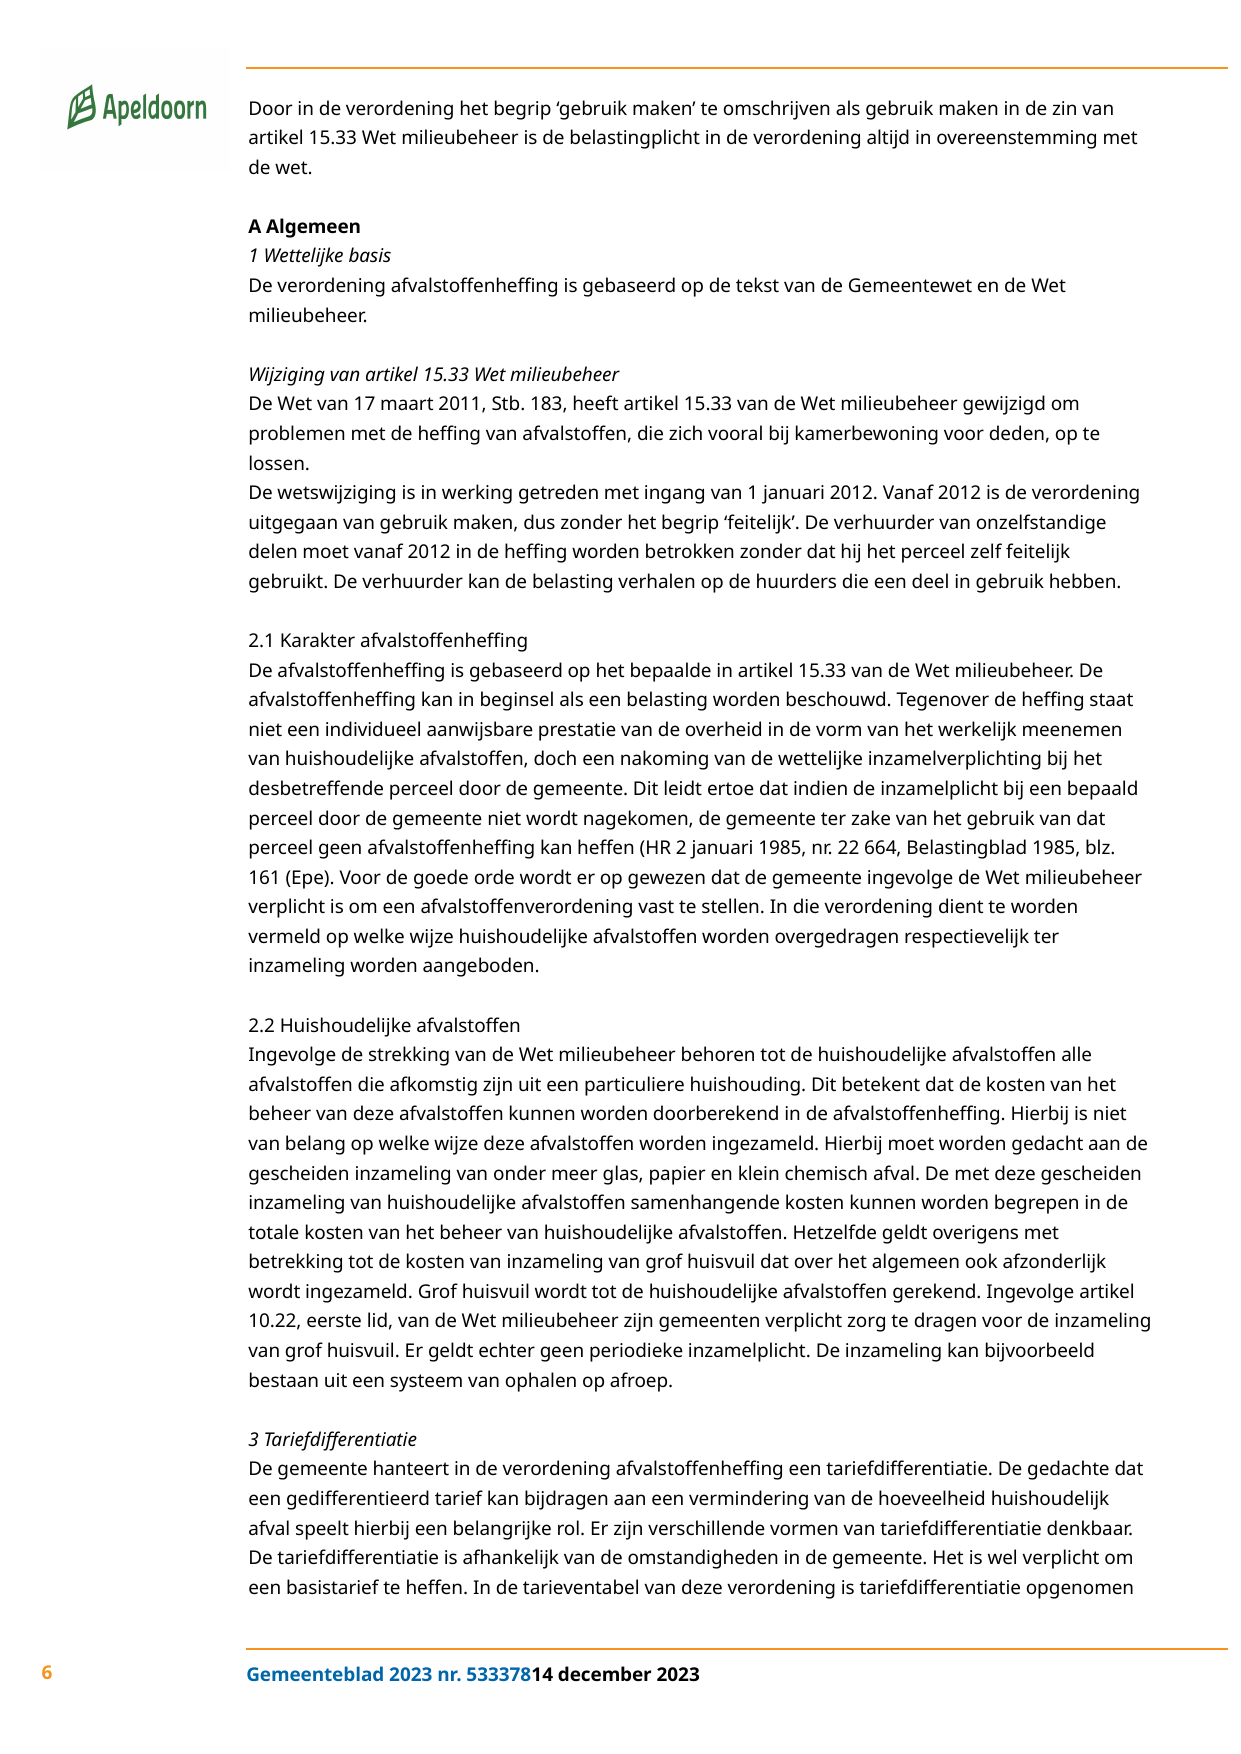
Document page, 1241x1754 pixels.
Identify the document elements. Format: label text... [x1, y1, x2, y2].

text Ingevolge de strekking van de Wet milieubeheer behoren tot de huishoudelijke afvalstoffen alle afvalstoffen die afkomstig zijn uit een particuliere huishouding. Dit betekent dat de kosten van het beheer van deze afvalstoffen kunnen worden doorberekend in de afvalstoffenheffing. Hierbij is niet van belang op welke wijze deze afvalstoffen worden ingezameld. Hierbij moet worden gedacht aan de gescheiden inzameling van onder meer glas, papier en klein chemisch afval. De met deze gescheiden inzameling van huishoudelijke afvalstoffen samenhangende kosten kunnen worden begrepen in de totale kosten van het beheer van huishoudelijke afvalstoffen. Hetzelfde geldt overigens met betrekking tot de kosten van inzameling van grof huisvuil dat over het algemeen ook afzonderlijk wordt ingezameld. Grof huisvuil wordt tot de huishoudelijke afvalstoffen gerekend. Ingevolge artikel 10.22, eerste lid, van de Wet milieubeheer zijn gemeenten verplicht zorg te dragen voor de inzameling van grof huisvuil. Er geldt echter geen periodieke inzamelplicht. De inzameling kan bijvoorbeeld bestaan uit een systeem van ophalen op afroep. [248, 1041, 1152, 1393]
picture [41, 47, 231, 172]
text Door in de verordening het begrip ‘gebruik maken’ te omschrijven als gebruik maken in de zin van artikel 15.33 Wet milieubeheer is de belastingplicht in de verordening altijd in overeenstemming met de wet. [248, 95, 1152, 180]
text 3 Tariefdifferentiatie [248, 1426, 1152, 1452]
text 1 Wettelijke basis [248, 243, 1152, 268]
text De verordening afvalstoffenheffing is gebaseerd op de tekst van de Gemeentewet en de Wet milieubeheer. [248, 272, 1152, 328]
text Wijziging van artikel 15.33 Wet milieubeheer [248, 361, 1152, 387]
text De Wet van 17 maart 2011, Stb. 183, heeft artikel 15.33 van de Wet milieubeheer gewijzigd om problemen met de heffing van afvalstoffen, die zich vooral bij kamerbewoning voor deden, op te lossen. [248, 391, 1152, 476]
text A Algemeen [248, 213, 1152, 239]
text De gemeente hanteert in de verordening afvalstoffenheffing een tariefdifferentiatie. De gedachte dat een gedifferentieerd tarief kan bijdragen aan een vermindering van de hoeveelheid huishoudelijk afval speelt hierbij een belangrijke rol. Er zijn verschillende vormen van tariefdifferentiatie denkbaar. De tariefdifferentiatie is afhankelijk van de omstandigheden in de gemeente. Het is wel verplicht om een basistarief te heffen. In de tarieventabel van deze verordening is tariefdifferentiatie opgenomen [248, 1456, 1152, 1600]
text De wetswijziging is in werking getreden met ingang van 1 januari 2012. Vanaf 2012 is de verordening uitgegaan van gebruik maken, dus zonder het begrip ‘feitelijk’. De verhuurder van onzelfstandige delen moet vanaf 2012 in de heffing worden betrokken zonder dat hij het perceel zelf feitelijk gebruikt. De verhuurder kan de belasting verhalen op de huurders die een deel in gebruik hebben. [248, 479, 1152, 594]
text 2.1 Karakter afvalstoffenheffing [248, 627, 1152, 653]
text De afvalstoffenheffing is gebaseerd op het bepaalde in artikel 15.33 van de Wet milieubeheer. De afvalstoffenheffing kan in beginsel als een belasting worden beschouwd. Tegenover de heffing staat niet een individueel aanwijsbare prestatie van de overheid in de vorm van het werkelijk meenemen van huishoudelijke afvalstoffen, doch een nakoming van de wettelijke inzamelverplichting bij het desbetreffende perceel door de gemeente. Dit leidt ertoe dat indien de inzamelplicht bij een bepaald perceel door de gemeente niet wordt nagekomen, de gemeente ter zake van het gebruik van dat perceel geen afvalstoffenheffing kan heffen (HR 2 januari 1985, nr. 22 664, Belastingblad 1985, blz. 161 (Epe). Voor de goede orde wordt er op gewezen dat de gemeente ingevolge de Wet milieubeheer verplicht is om een afvalstoffenverordening vast te stellen. In die verordening dient te worden vermeld op welke wijze huishoudelijke afvalstoffen worden overgedragen respectievelijk ter inzameling worden aangeboden. [248, 657, 1152, 978]
text 2.2 Huishoudelijke afvalstoffen [248, 1012, 1152, 1038]
